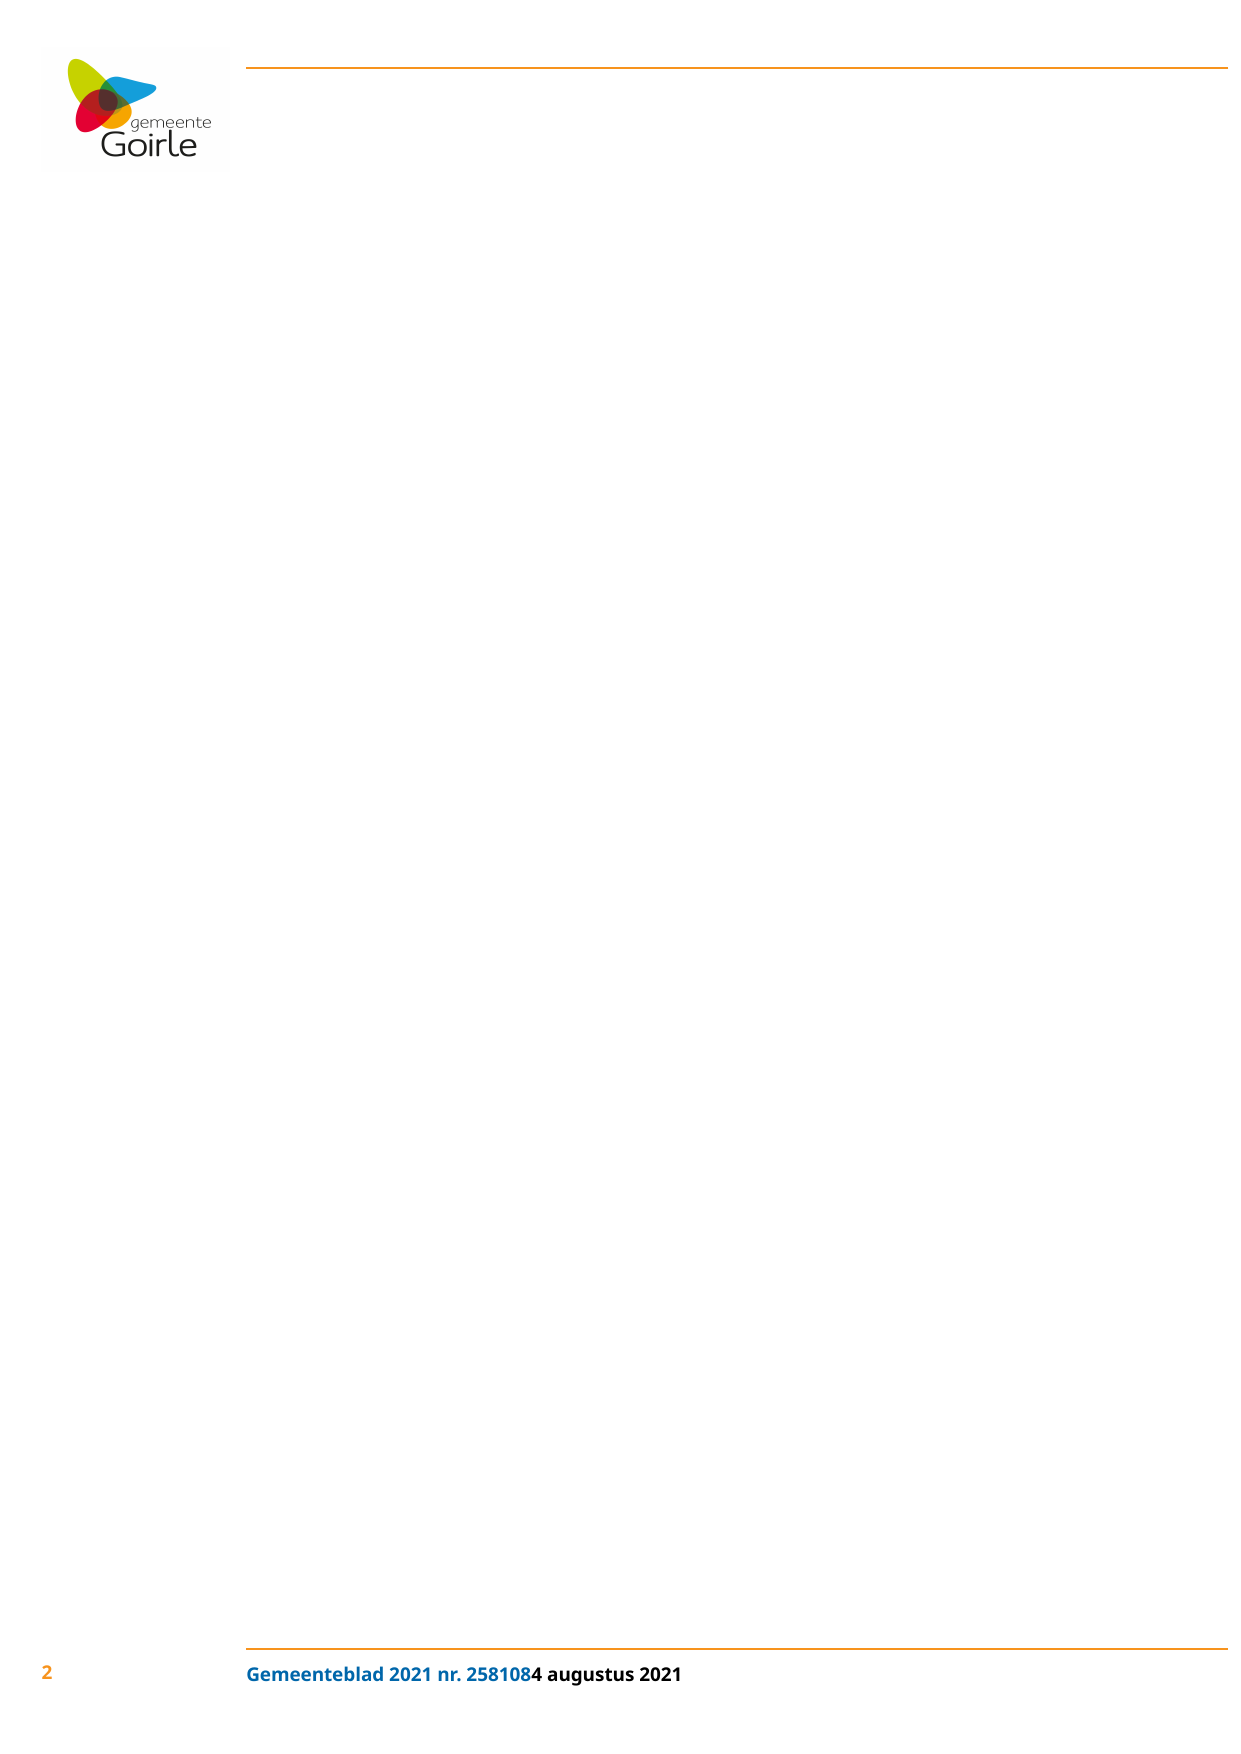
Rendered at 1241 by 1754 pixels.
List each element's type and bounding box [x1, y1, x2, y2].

picture [41, 47, 231, 172]
